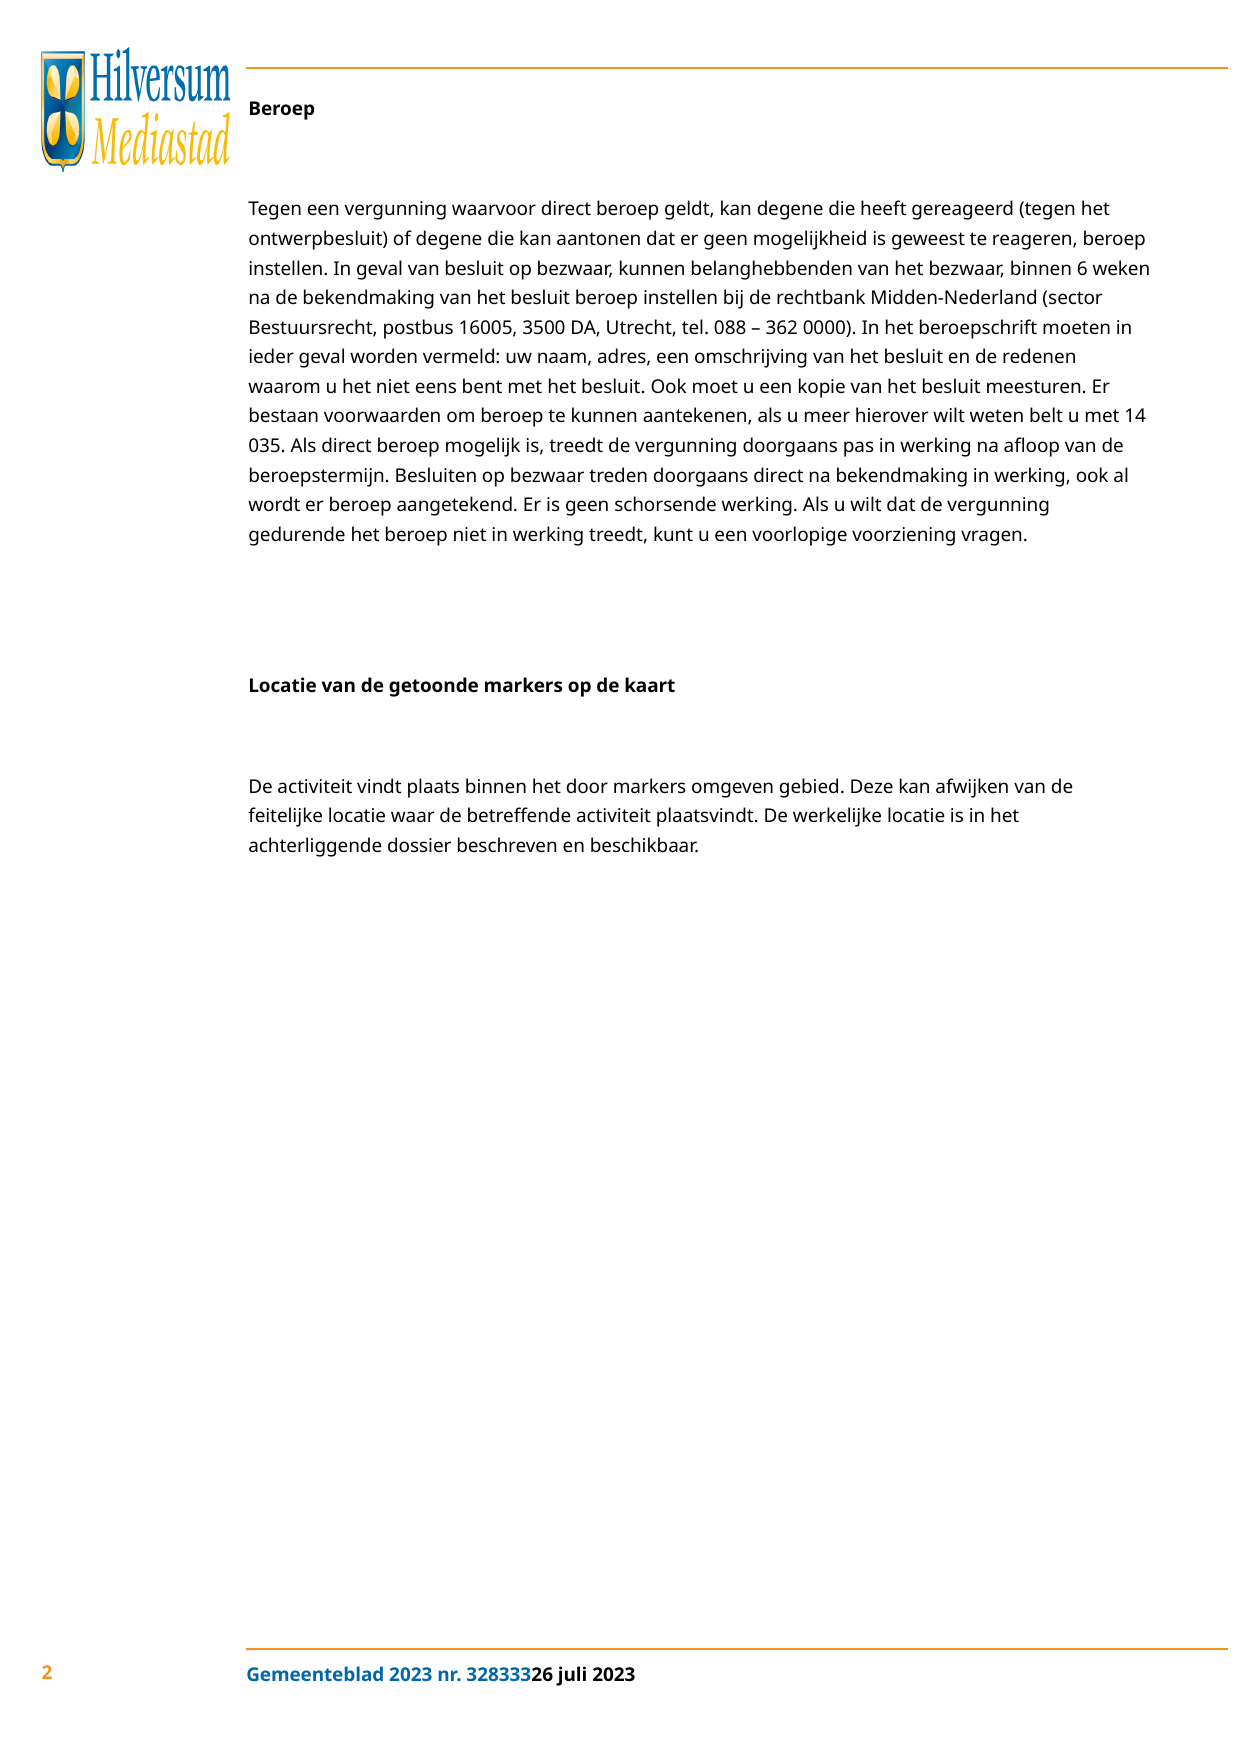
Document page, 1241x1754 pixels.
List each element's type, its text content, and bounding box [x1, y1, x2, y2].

picture [41, 47, 231, 172]
text Locatie van de getoonde markers op de kaart [248, 672, 1152, 698]
text De activiteit vindt plaats binnen het door markers omgeven gebied. Deze kan afwijken van de feitelijke locatie waar de betreffende activiteit plaatsvindt. De werkelijke locatie is in het achterliggende dossier beschreven en beschikbaar. [248, 773, 1152, 858]
text Tegen een vergunning waarvoor direct beroep geldt, kan degene die heeft gereageerd (tegen het ontwerpbesluit) of degene die kan aantonen dat er geen mogelijkheid is geweest te reageren, beroep instellen. In geval van besluit op bezwaar, kunnen belanghebbenden van het bezwaar, binnen 6 weken na de bekendmaking van het besluit beroep instellen bij de rechtbank Midden-Nederland (sector Bestuursrecht, postbus 16005, 3500 DA, Utrecht, tel. 088 – 362 0000). In het beroepschrift moeten in ieder geval worden vermeld: uw naam, adres, een omschrijving van het besluit en de redenen waarom u het niet eens bent met het besluit. Ook moet u een kopie van het besluit meesturen. Er bestaan voorwaarden om beroep te kunnen aantekenen, als u meer hierover wilt weten belt u met 14 035. Als direct beroep mogelijk is, treedt de vergunning doorgaans pas in werking na afloop van de beroepstermijn. Besluiten op bezwaar treden doorgaans direct na bekendmaking in werking, ook al wordt er beroep aangetekend. Er is geen schorsende werking. Als u wilt dat de vergunning gedurende het beroep niet in werking treedt, kunt u een voorlopige voorziening vragen. [248, 196, 1152, 547]
text Beroep [248, 95, 1152, 121]
